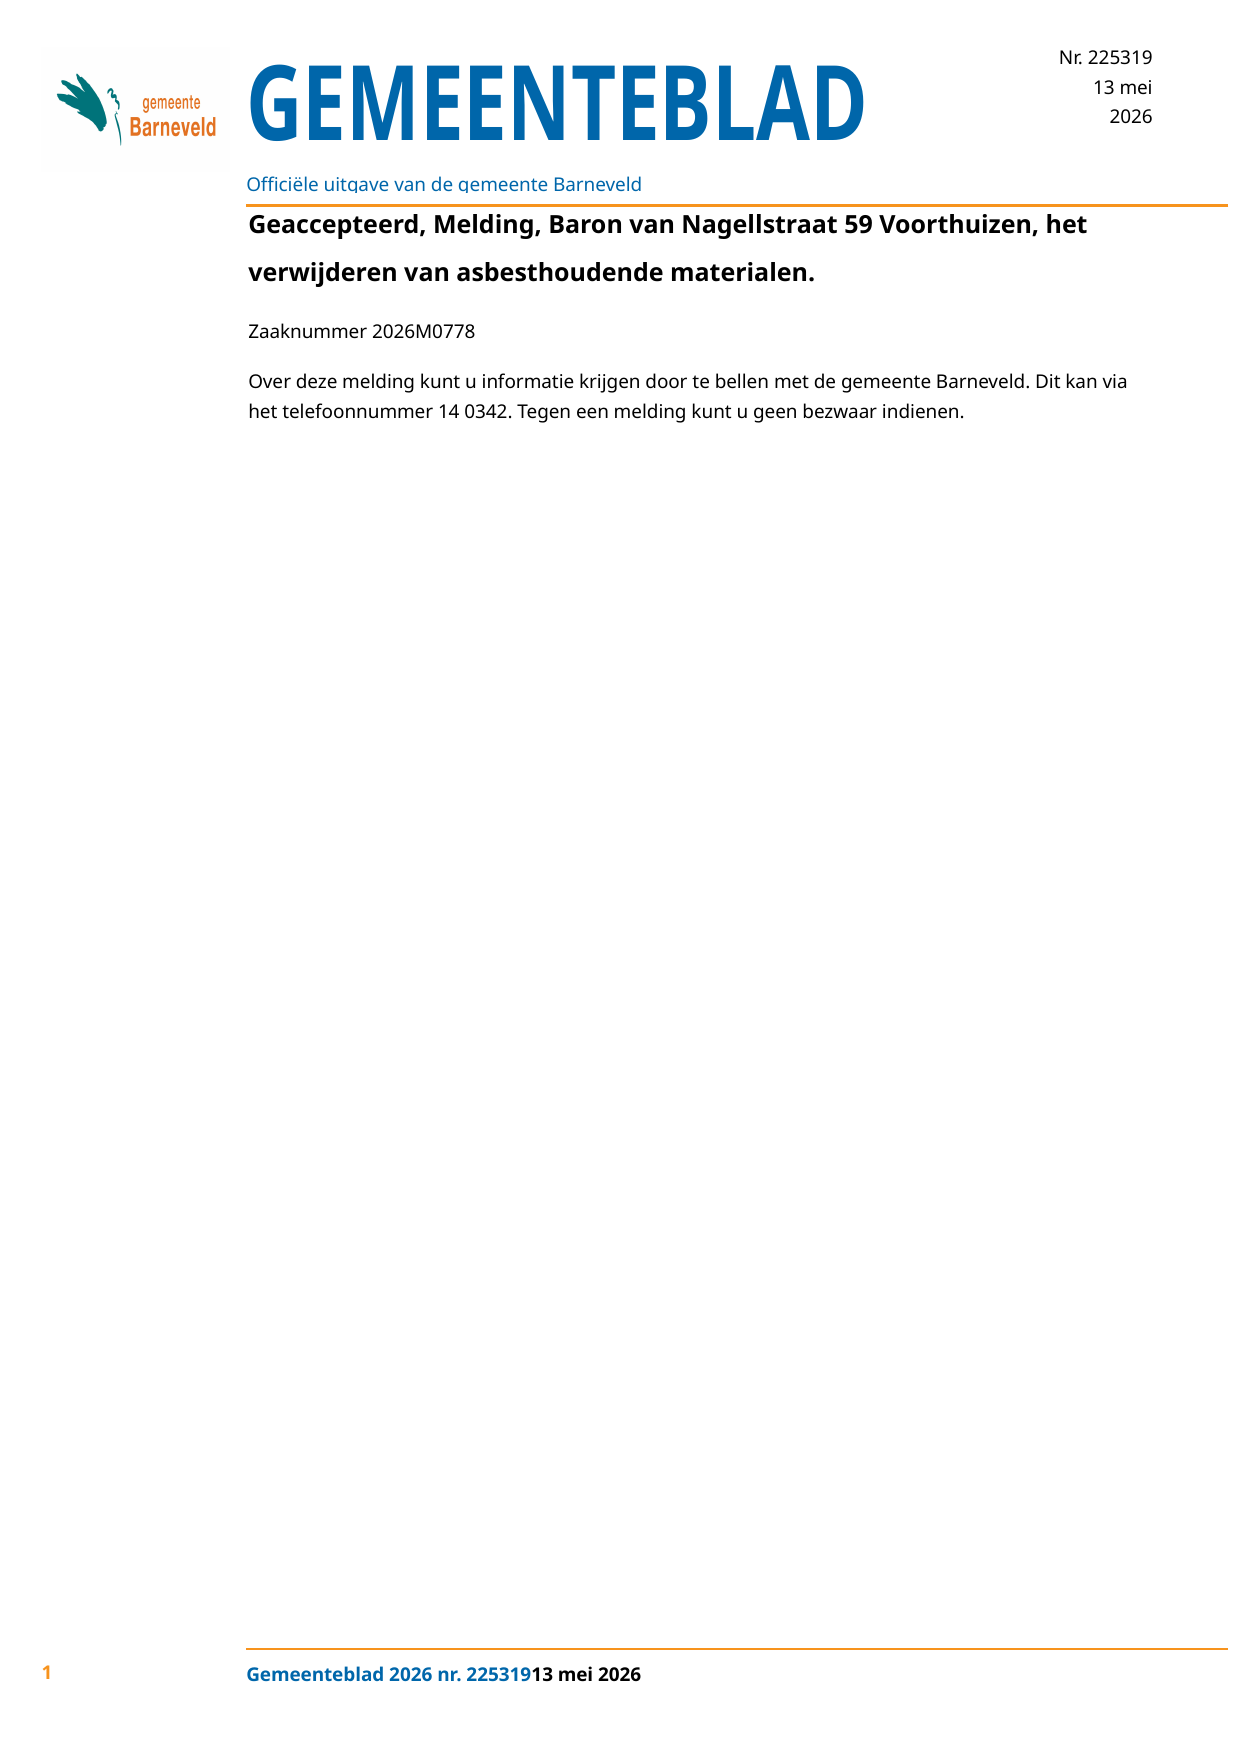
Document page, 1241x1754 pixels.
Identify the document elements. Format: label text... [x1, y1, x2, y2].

picture [41, 47, 231, 172]
text Geaccepteerd, Melding, Baron van Nagellstraat 59 Voorthuizen, het verwijderen van asbesthoudende materialen. [248, 207, 1152, 288]
text Over deze melding kunt u informatie krijgen door te bellen met de gemeente Barneveld. Dit kan via het telefoonnummer 14 0342. Tegen een melding kunt u geen bezwaar indienen. [248, 368, 1152, 424]
text Zaaknummer 2026M0778 [248, 318, 1152, 344]
